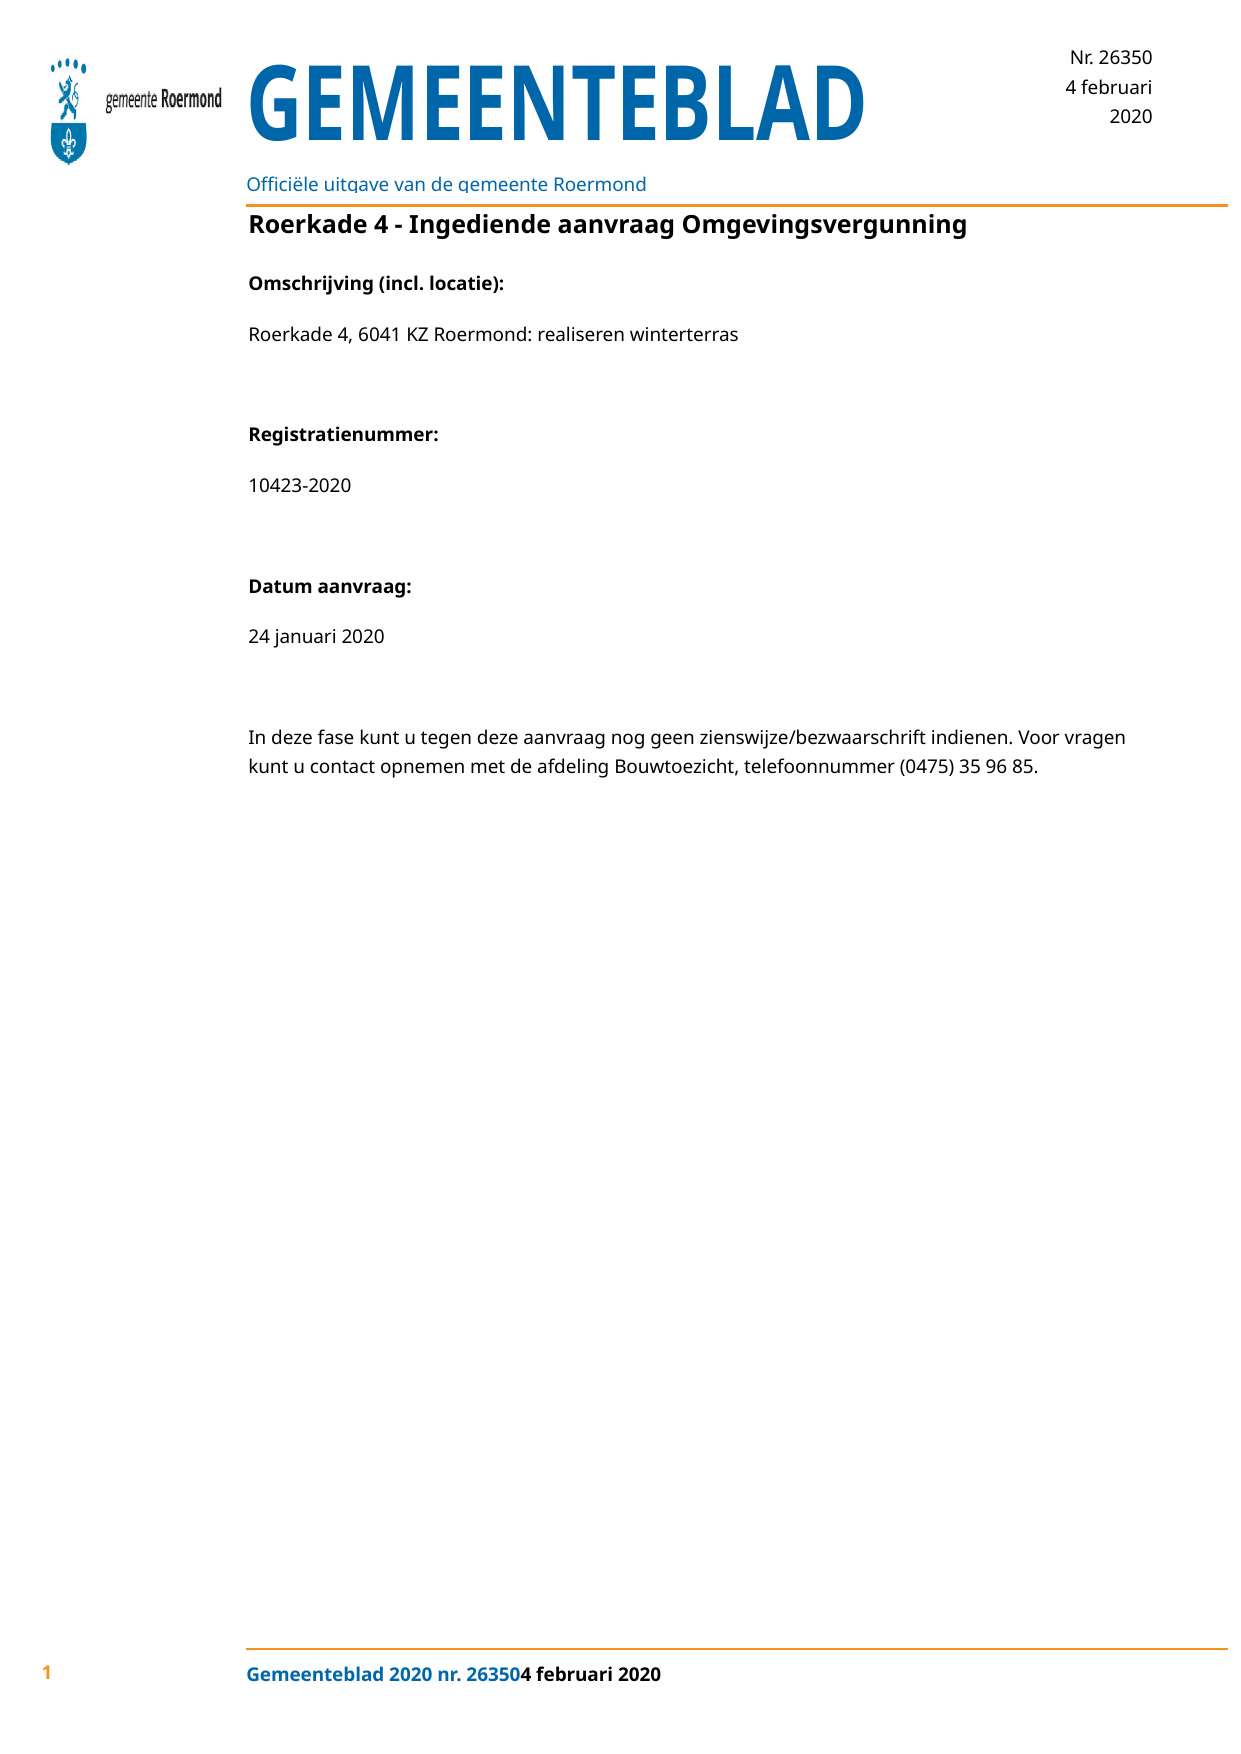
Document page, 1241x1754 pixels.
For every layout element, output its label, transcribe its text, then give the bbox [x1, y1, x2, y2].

text In deze fase kunt u tegen deze aanvraag nog geen zienswijze/bezwaarschrift indienen. Voor vragen kunt u contact opnemen met de afdeling Bouwtoezicht, telefoonnummer (0475) 35 96 85. [248, 724, 1152, 779]
text Omschrijving (incl. locatie): [248, 270, 1152, 296]
text 24 januari 2020 [248, 623, 1152, 649]
text Datum aanvraag: [248, 573, 1152, 598]
text 10423-2020 [248, 472, 1152, 498]
text Registratienummer: [248, 422, 1152, 447]
text Roerkade 4 - Ingediende aanvraag Omgevingsvergunning [248, 207, 1152, 241]
text Roerkade 4, 6041 KZ Roermond: realiseren winterterras [248, 321, 1152, 346]
picture [41, 47, 231, 172]
